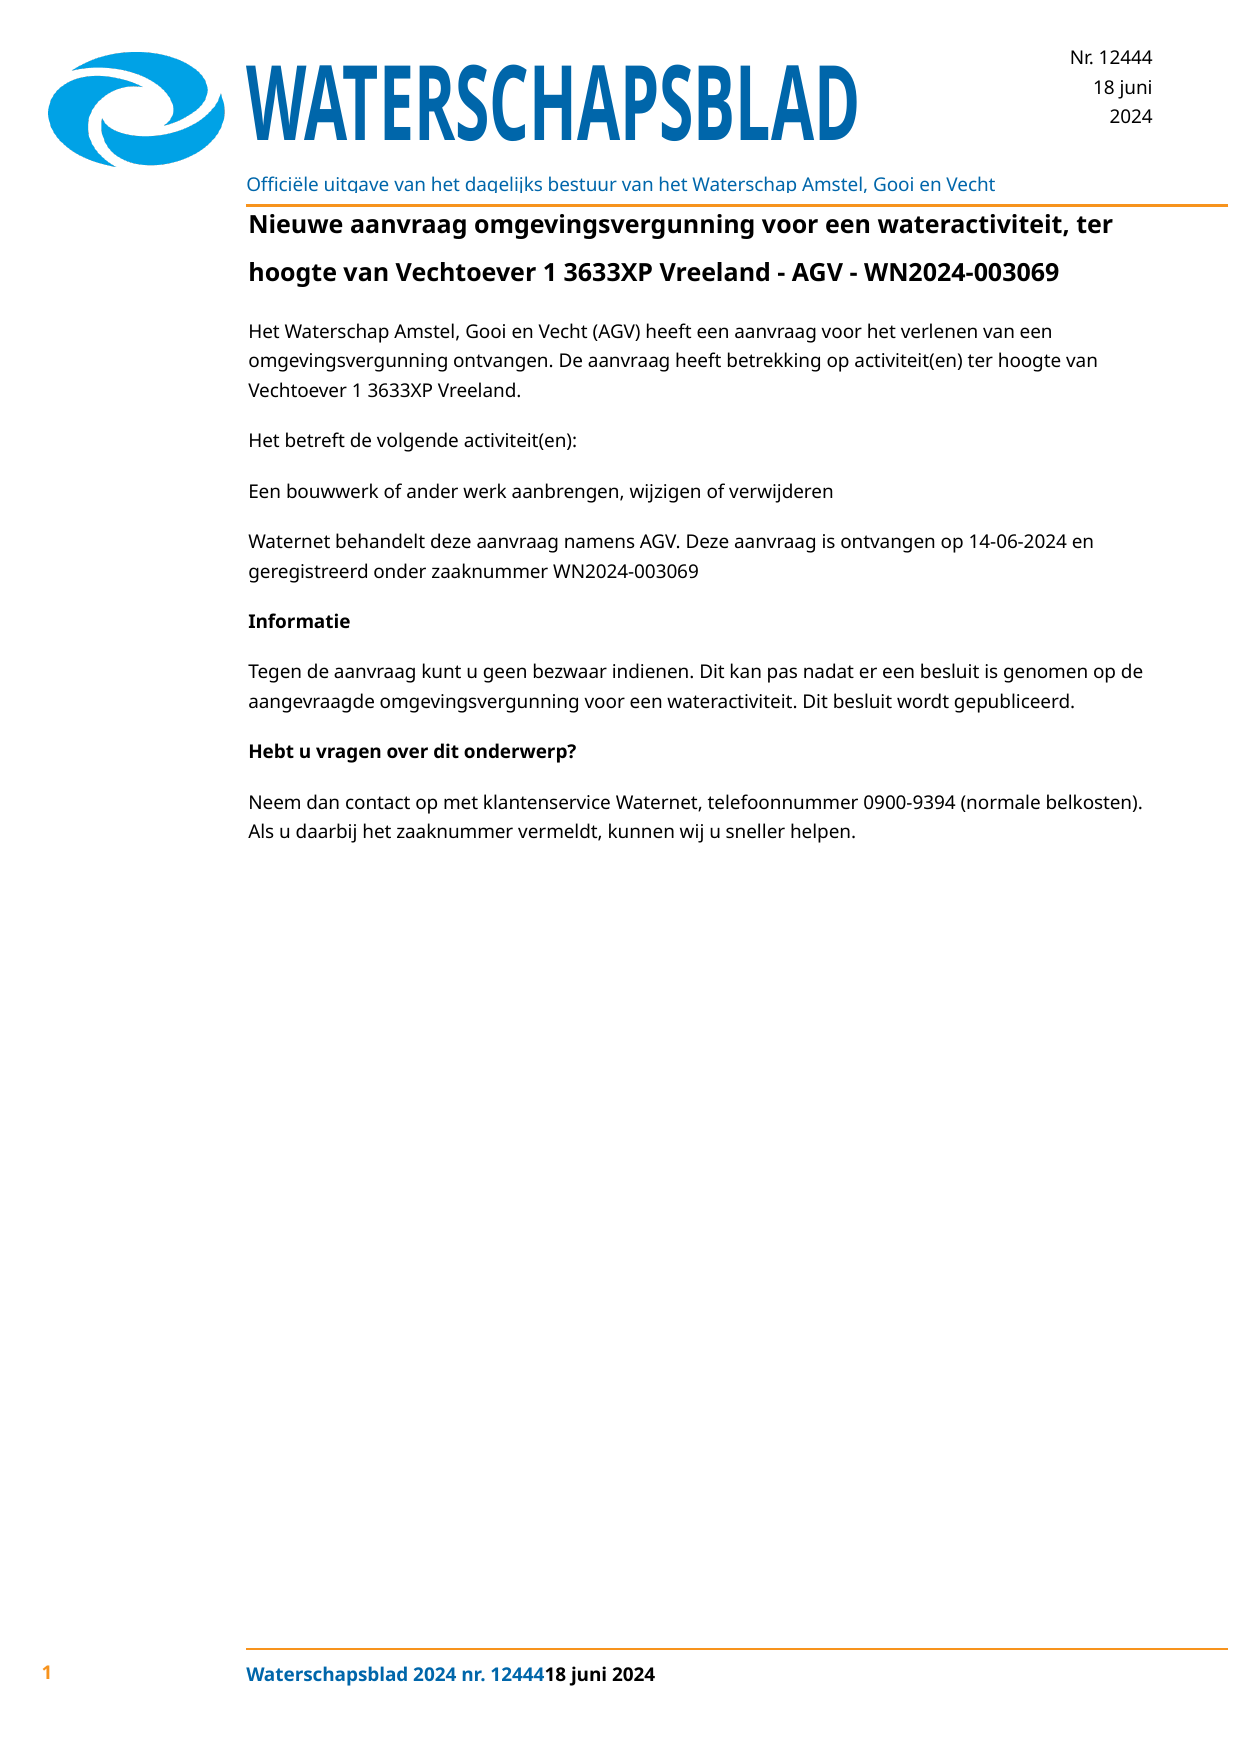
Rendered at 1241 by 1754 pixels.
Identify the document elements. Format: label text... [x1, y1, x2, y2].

text Een bouwwerk of ander werk aanbrengen, wijzigen of verwijderen [248, 478, 1152, 504]
text Nieuwe aanvraag omgevingsvergunning voor een wateractiviteit, ter hoogte van Vechtoever 1 3633XP Vreeland - AGV - WN2024-003069 [248, 207, 1152, 288]
picture [41, 47, 231, 172]
text Tegen de aanvraag kunt u geen bezwaar indienen. Dit kan pas nadat er een besluit is genomen op de aangevraagde omgevingsvergunning voor een wateractiviteit. Dit besluit wordt gepubliceerd. [248, 659, 1152, 714]
text Het Waterschap Amstel, Gooi en Vecht (AGV) heeft een aanvraag voor het verlenen van een omgevingsvergunning ontvangen. De aanvraag heeft betrekking op activiteit(en) ter hoogte van Vechtoever 1 3633XP Vreeland. [248, 318, 1152, 403]
text Neem dan contact op met klantenservice Waternet, telefoonnummer 0900-9394 (normale belkosten). Als u daarbij het zaaknummer vermeldt, kunnen wij u sneller helpen. [248, 789, 1152, 844]
text Het betreft de volgende activiteit(en): [248, 427, 1152, 453]
text Informatie [248, 608, 1152, 634]
text Hebt u vragen over dit onderwerp? [248, 739, 1152, 764]
text Waternet behandelt deze aanvraag namens AGV. Deze aanvraag is ontvangen op 14-06-2024 en geregistreerd onder zaaknummer WN2024-003069 [248, 528, 1152, 584]
